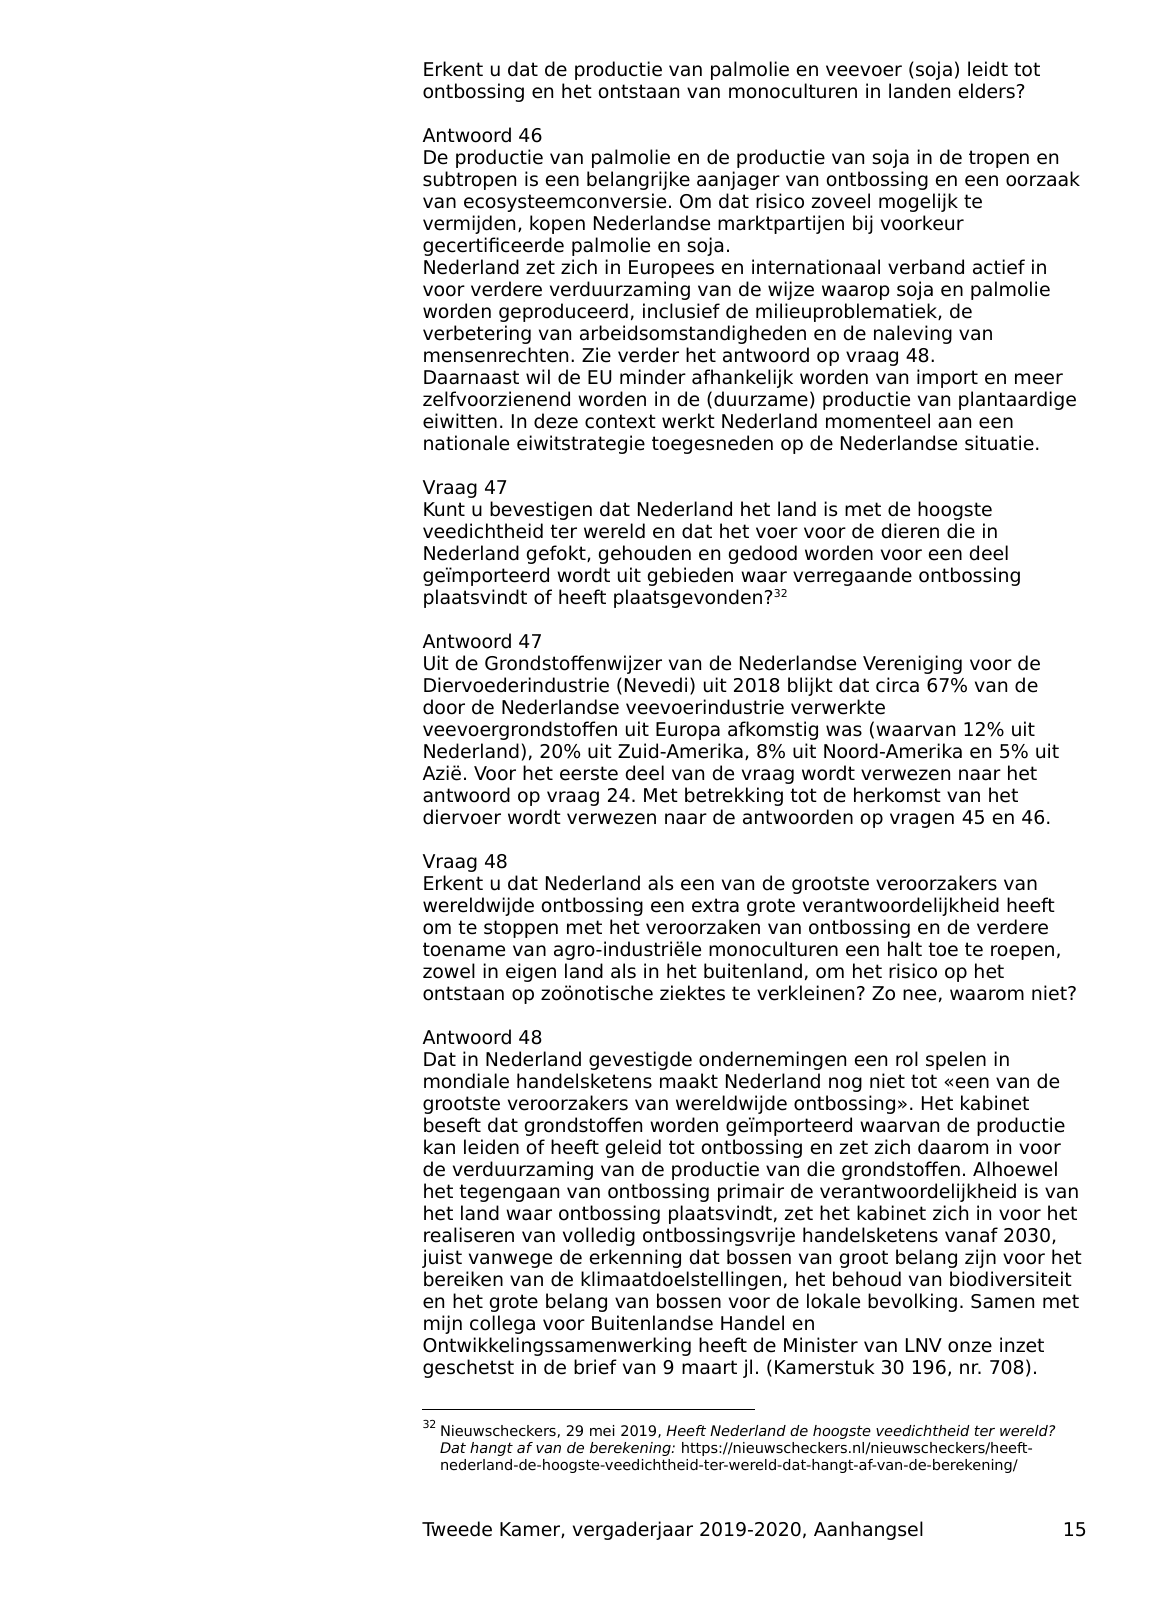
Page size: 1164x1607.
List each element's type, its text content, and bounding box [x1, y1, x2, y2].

text Kunt u bevestigen dat Nederland het land is met de hoogste veedichtheid ter wereld en dat het voer voor de dieren die in Nederland gefokt, gehouden en gedood worden voor een deel geïmporteerd wordt uit gebieden waar verregaande ontbossing plaatsvindt of heeft plaatsgevonden? [422, 499, 1087, 609]
text Nieuwscheckers, 29 mei 2019, Heeft Nederland de hoogste veedichtheid ter wereld? Dat hangt af van de berekening: https://nieuwscheckers.nl/nieuwscheckers/heeft-nederland-de-hoogste-veedichtheid-ter-wereld-dat-hangt-af-van-de-berekening/ [422, 1418, 1087, 1474]
text Dat in Nederland gevestigde ondernemingen een rol spelen in mondiale handelsketens maakt Nederland nog niet tot «een van de grootste veroorzakers van wereldwijde ontbossing». Het kabinet beseft dat grondstoffen worden geïmporteerd waarvan de productie kan leiden of heeft geleid tot ontbossing en zet zich daarom in voor de verduurzaming van de productie van die grondstoffen. Alhoewel het tegengaan van ontbossing primair de verantwoordelijkheid is van het land waar ontbossing plaatsvindt, zet het kabinet zich in voor het realiseren van volledig ontbossingsvrije handelsketens vanaf 2030, juist vanwege de erkenning dat bossen van groot belang zijn voor het bereiken van de klimaatdoelstellingen, het behoud van biodiversiteit en het grote belang van bossen voor de lokale bevolking. Samen met mijn collega voor Buitenlandse Handel en Ontwikkelingssamenwerking heeft de Minister van LNV onze inzet geschetst in de brief van 9 maart jl. (Kamerstuk 30 196, nr. 708). [422, 1049, 1087, 1379]
text Vraag 48 [422, 851, 1087, 873]
text Erkent u dat de productie van palmolie en veevoer (soja) leidt tot ontbossing en het ontstaan van monoculturen in landen elders? [422, 59, 1087, 103]
text De productie van palmolie en de productie van soja in de tropen en subtropen is een belangrijke aanjager van ontbossing en een oorzaak van ecosysteemconversie. Om dat risico zoveel mogelijk te vermijden, kopen Nederlandse marktpartijen bij voorkeur gecertificeerde palmolie en soja. [422, 147, 1087, 257]
text Erkent u dat Nederland als een van de grootste veroorzakers van wereldwijde ontbossing een extra grote verantwoordelijkheid heeft om te stoppen met het veroorzaken van ontbossing en de verdere toename van agro-industriële monoculturen een halt toe te roepen, zowel in eigen land als in het buitenland, om het risico op het ontstaan op zoönotische ziektes te verkleinen? Zo nee, waarom niet? [422, 873, 1087, 1005]
text Daarnaast wil de EU minder afhankelijk worden van import en meer zelfvoorzienend worden in de (duurzame) productie van plantaardige eiwitten. In deze context werkt Nederland momenteel aan een nationale eiwitstrategie toegesneden op de Nederlandse situatie. [422, 367, 1087, 455]
text Antwoord 47 [422, 631, 1087, 653]
text Uit de Grondstoffenwijzer van de Nederlandse Vereniging voor de Diervoederindustrie (Nevedi) uit 2018 blijkt dat circa 67% van de door de Nederlandse veevoerindustrie verwerkte veevoergrondstoffen uit Europa afkomstig was (waarvan 12% uit Nederland), 20% uit Zuid-Amerika, 8% uit Noord-Amerika en 5% uit Azië. Voor het eerste deel van de vraag wordt verwezen naar het antwoord op vraag 24. Met betrekking tot de herkomst van het diervoer wordt verwezen naar de antwoorden op vragen 45 en 46. [422, 653, 1087, 829]
text Nederland zet zich in Europees en internationaal verband actief in voor verdere verduurzaming van de wijze waarop soja en palmolie worden geproduceerd, inclusief de milieuproblematiek, de verbetering van arbeidsomstandigheden en de naleving van mensenrechten. Zie verder het antwoord op vraag 48. [422, 257, 1087, 367]
text Vraag 47 [422, 477, 1087, 499]
text Antwoord 46 [422, 125, 1087, 147]
text Antwoord 48 [422, 1027, 1087, 1049]
